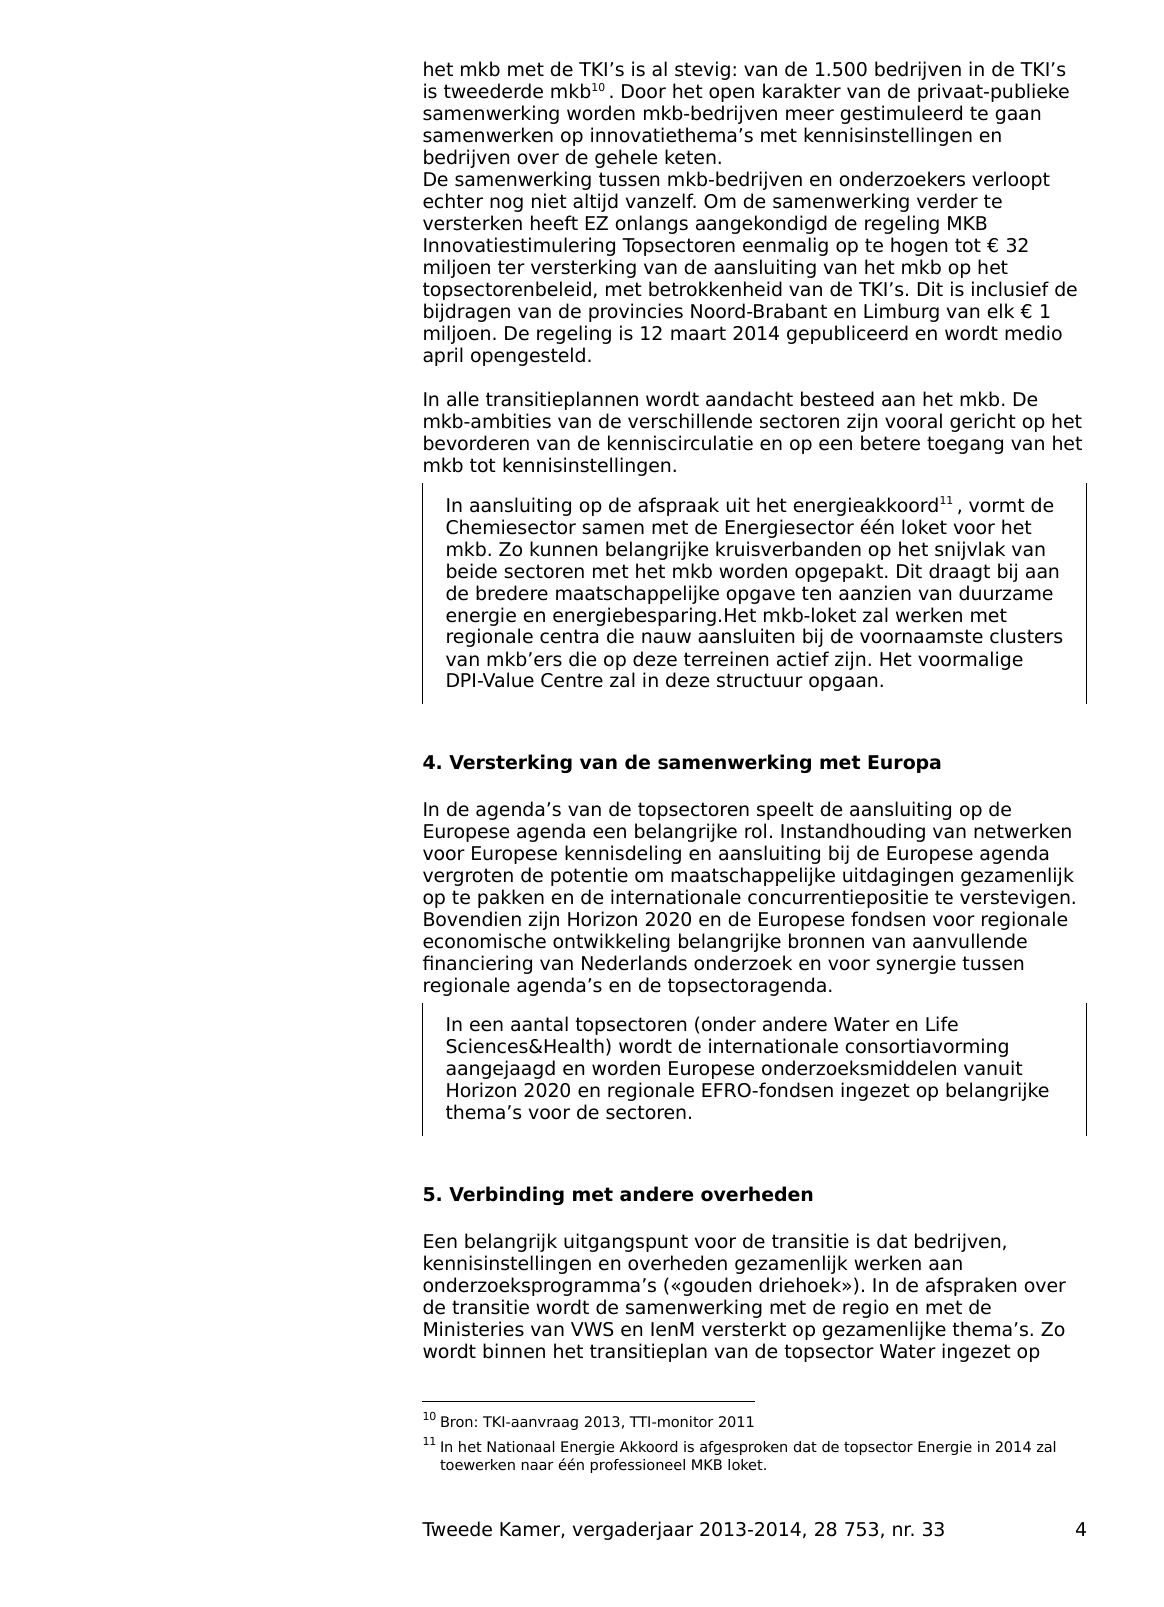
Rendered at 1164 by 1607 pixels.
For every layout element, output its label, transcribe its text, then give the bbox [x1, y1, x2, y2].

text Een belangrijk uitgangspunt voor de transitie is dat bedrijven, kennisinstellingen en overheden gezamenlijk werken aan onderzoeksprogramma’s («gouden driehoek»). In de afspraken over de transitie wordt de samenwerking met de regio en met de Ministeries van VWS en IenM versterkt op gezamenlijke thema’s. Zo wordt binnen het transitieplan van de topsector Water ingezet op [422, 1231, 1087, 1363]
text het mkb met de TKI’s is al stevig: van de 1.500 bedrijven in de TKI’s is tweederde mkb. Door het open karakter van de privaat-publieke samenwerking worden mkb-bedrijven meer gestimuleerd te gaan samenwerken op innovatiethema’s met kennisinstellingen en bedrijven over de gehele keten. [422, 59, 1087, 169]
table_header In aansluiting op de afspraak uit het energieakkoord, vormt de Chemiesector samen met de Energiesector één loket voor het mkb. Zo kunnen belangrijke kruisverbanden op het snijvlak van beide sectoren met het mkb worden opgepakt. Dit draagt bij aan de bredere maatschappelijke opgave ten aanzien van duurzame energie en energiebesparing.Het mkb-loket zal werken met regionale centra die nauw aansluiten bij de voornaamste clusters van mkb’ers die op deze terreinen actief zijn. Het voormalige DPI-Value Centre zal in deze structuur opgaan. [423, 483, 1086, 704]
text In alle transitieplannen wordt aandacht besteed aan het mkb. De mkb-ambities van de verschillende sectoren zijn vooral gericht op het bevorderen van de kenniscirculatie en op een betere toegang van het mkb tot kennisinstellingen. [422, 389, 1087, 477]
subtitle 5. Verbinding met andere overheden [422, 1184, 1087, 1206]
table_header In een aantal topsectoren (onder andere Water en Life Sciences&Health) wordt de internationale consortiavorming aangejaagd en worden Europese onderzoeksmiddelen vanuit Horizon 2020 en regionale EFRO-fondsen ingezet op belangrijke thema’s voor de sectoren. [423, 1003, 1086, 1136]
text In de agenda’s van de topsectoren speelt de aansluiting op de Europese agenda een belangrijke rol. Instandhouding van netwerken voor Europese kennisdeling en aansluiting bij de Europese agenda vergroten de potentie om maatschappelijke uitdagingen gezamenlijk op te pakken en de internationale concurrentiepositie te verstevigen. Bovendien zijn Horizon 2020 en de Europese fondsen voor regionale economische ontwikkeling belangrijke bronnen van aanvullende financiering van Nederlands onderzoek en voor synergie tussen regionale agenda’s en de topsectoragenda. [422, 799, 1087, 997]
text De samenwerking tussen mkb-bedrijven en onderzoekers verloopt echter nog niet altijd vanzelf. Om de samenwerking verder te versterken heeft EZ onlangs aangekondigd de regeling MKB Innovatiestimulering Topsectoren eenmalig op te hogen tot € 32 miljoen ter versterking van de aansluiting van het mkb op het topsectorenbeleid, met betrokkenheid van de TKI’s. Dit is inclusief de bijdragen van de provincies Noord-Brabant en Limburg van elk € 1 miljoen. De regeling is 12 maart 2014 gepubliceerd en wordt medio april opengesteld. [422, 169, 1087, 367]
text Bron: TKI-aanvraag 2013, TTI-monitor 2011 [422, 1410, 1087, 1432]
subtitle 4. Versterking van de samenwerking met Europa [422, 752, 1087, 774]
